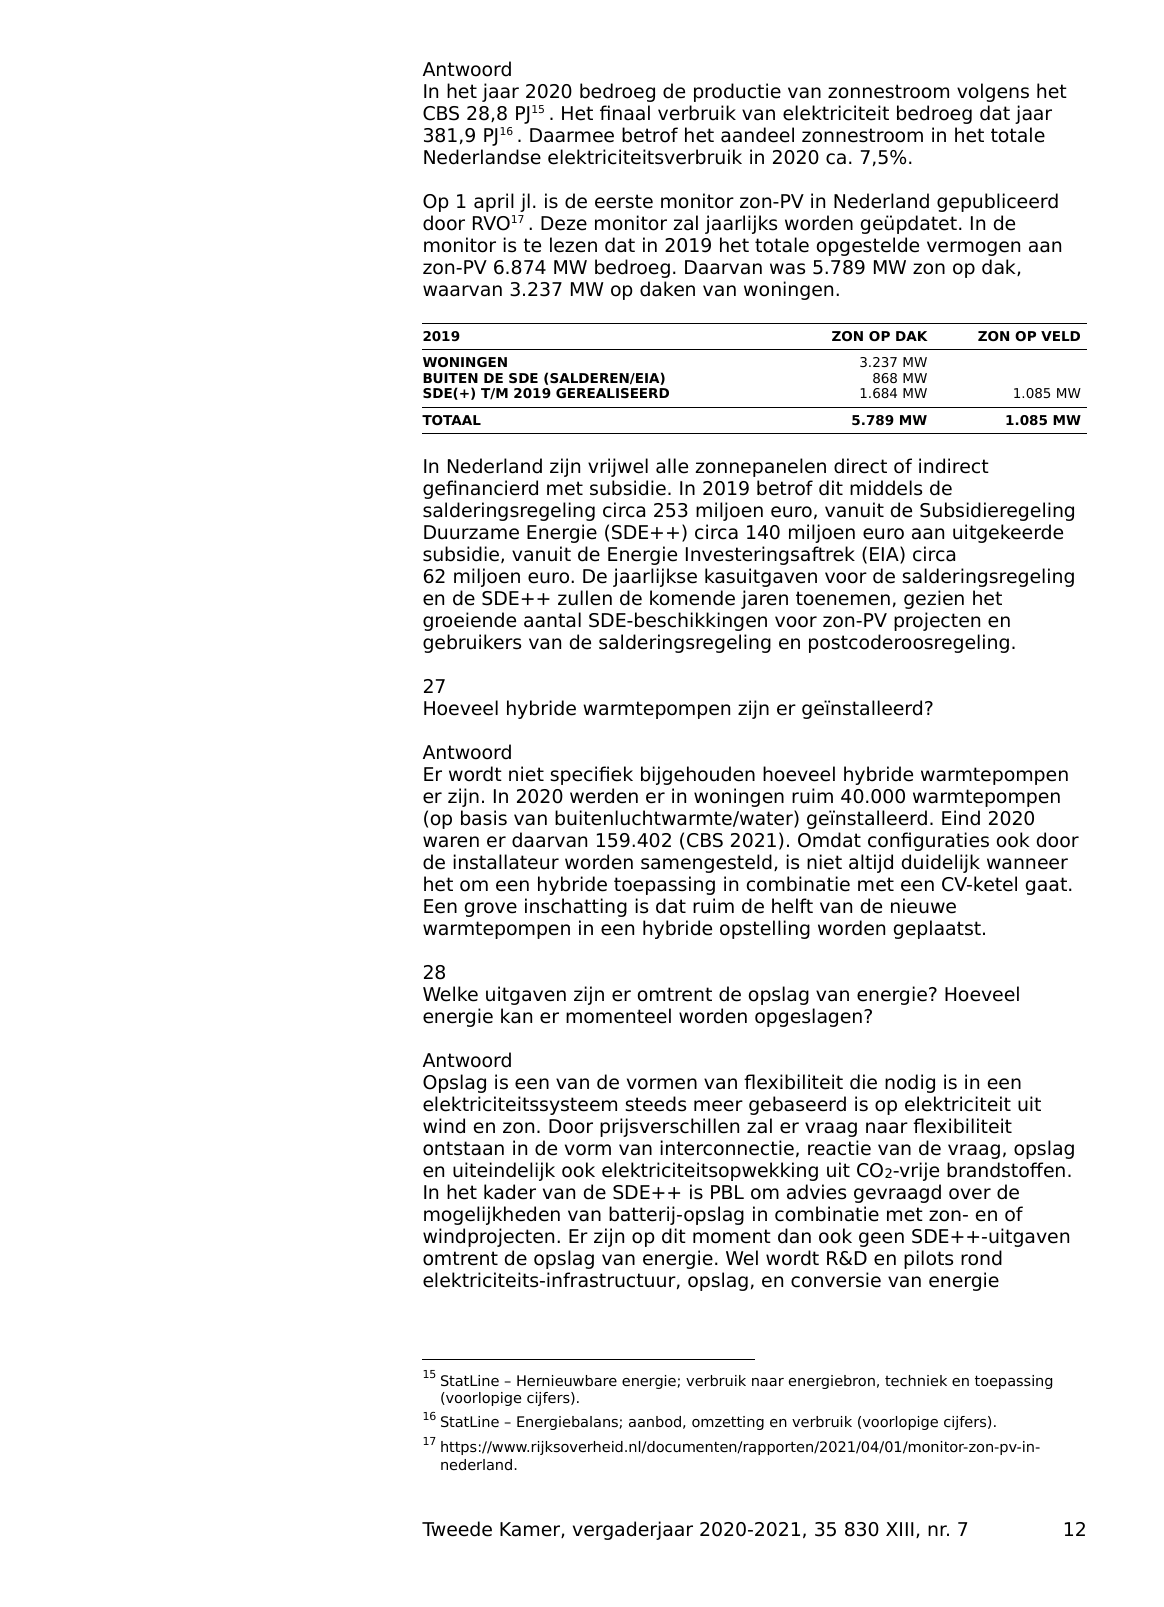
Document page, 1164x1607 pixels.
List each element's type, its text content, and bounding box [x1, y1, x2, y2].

table_cell 1.085 MW [933, 408, 1087, 433]
table_cell WONINGEN [422, 350, 774, 371]
text 27 [422, 676, 1087, 698]
text StatLine – Energiebalans; aanbod, omzetting en verbruik (voorlopige cijfers). [422, 1410, 1087, 1432]
table_cell 1.085 MW [933, 386, 1087, 407]
text Opslag is een van de vormen van flexibiliteit die nodig is in een elektriciteitssysteem steeds meer gebaseerd is op elektriciteit uit wind en zon. Door prijsverschillen zal er vraag naar flexibiliteit ontstaan in de vorm van interconnectie, reactie van de vraag, opslag en uiteindelijk ook elektriciteitsopwekking uit CO2-vrije brandstoffen. In het kader van de SDE++ is PBL om advies gevraagd over de mogelijkheden van batterij-opslag in combinatie met zon- en of windprojecten. Er zijn op dit moment dan ook geen SDE++-uitgaven omtrent de opslag van energie. Wel wordt R&D en pilots rond elektriciteits-infrastructuur, opslag, en conversie van energie [422, 1072, 1087, 1292]
text 28 [422, 962, 1087, 984]
text Antwoord [422, 59, 1087, 81]
text Hoeveel hybride warmtepompen zijn er geïnstalleerd? [422, 698, 1087, 720]
table_cell 5.789 MW [774, 408, 933, 433]
table_cell [933, 371, 1087, 386]
table_cell SDE(+) T/M 2019 GEREALISEERD [422, 386, 774, 407]
text https://www.rijksoverheid.nl/documenten/rapporten/2021/04/01/monitor-zon-pv-in-nederland. [422, 1435, 1087, 1474]
text Antwoord [422, 1050, 1087, 1072]
table_cell 868 MW [774, 371, 933, 386]
table_cell 3.237 MW [774, 350, 933, 371]
text Antwoord [422, 742, 1087, 764]
text Op 1 april jl. is de eerste monitor zon-PV in Nederland gepubliceerd door RVO. Deze monitor zal jaarlijks worden geüpdatet. In de monitor is te lezen dat in 2019 het totale opgestelde vermogen aan zon-PV 6.874 MW bedroeg. Daarvan was 5.789 MW zon op dak, waarvan 3.237 MW op daken van woningen. [422, 191, 1087, 301]
table_cell 1.684 MW [774, 386, 933, 407]
text Er wordt niet specifiek bijgehouden hoeveel hybride warmtepompen er zijn. In 2020 werden er in woningen ruim 40.000 warmtepompen (op basis van buitenluchtwarmte/water) geïnstalleerd. Eind 2020 waren er daarvan 159.402 (CBS 2021). Omdat configuraties ook door de installateur worden samengesteld, is niet altijd duidelijk wanneer het om een hybride toepassing in combinatie met een CV-ketel gaat. Een grove inschatting is dat ruim de helft van de nieuwe warmtepompen in een hybride opstelling worden geplaatst. [422, 764, 1087, 940]
table_cell TOTAAL [422, 408, 774, 433]
table_cell BUITEN DE SDE (SALDEREN/EIA) [422, 371, 774, 386]
table_cell [933, 350, 1087, 371]
text In het jaar 2020 bedroeg de productie van zonnestroom volgens het CBS 28,8 PJ. Het finaal verbruik van elektriciteit bedroeg dat jaar 381,9 PJ. Daarmee betrof het aandeel zonnestroom in het totale Nederlandse elektriciteitsverbruik in 2020 ca. 7,5%. [422, 81, 1087, 169]
text In Nederland zijn vrijwel alle zonnepanelen direct of indirect gefinancierd met subsidie. In 2019 betrof dit middels de salderingsregeling circa 253 miljoen euro, vanuit de Subsidieregeling Duurzame Energie (SDE++) circa 140 miljoen euro aan uitgekeerde subsidie, vanuit de Energie Investeringsaftrek (EIA) circa 62 miljoen euro. De jaarlijkse kasuitgaven voor de salderingsregeling en de SDE++ zullen de komende jaren toenemen, gezien het groeiende aantal SDE-beschikkingen voor zon-PV projecten en gebruikers van de salderingsregeling en postcoderoosregeling. [422, 456, 1087, 654]
table_header 2019 [422, 324, 774, 349]
table_header ZON OP DAK [774, 324, 933, 349]
text StatLine – Hernieuwbare energie; verbruik naar energiebron, techniek en toepassing (voorlopige cijfers). [422, 1368, 1087, 1407]
table_header ZON OP VELD [933, 324, 1087, 349]
text Welke uitgaven zijn er omtrent de opslag van energie? Hoeveel energie kan er momenteel worden opgeslagen? [422, 984, 1087, 1028]
